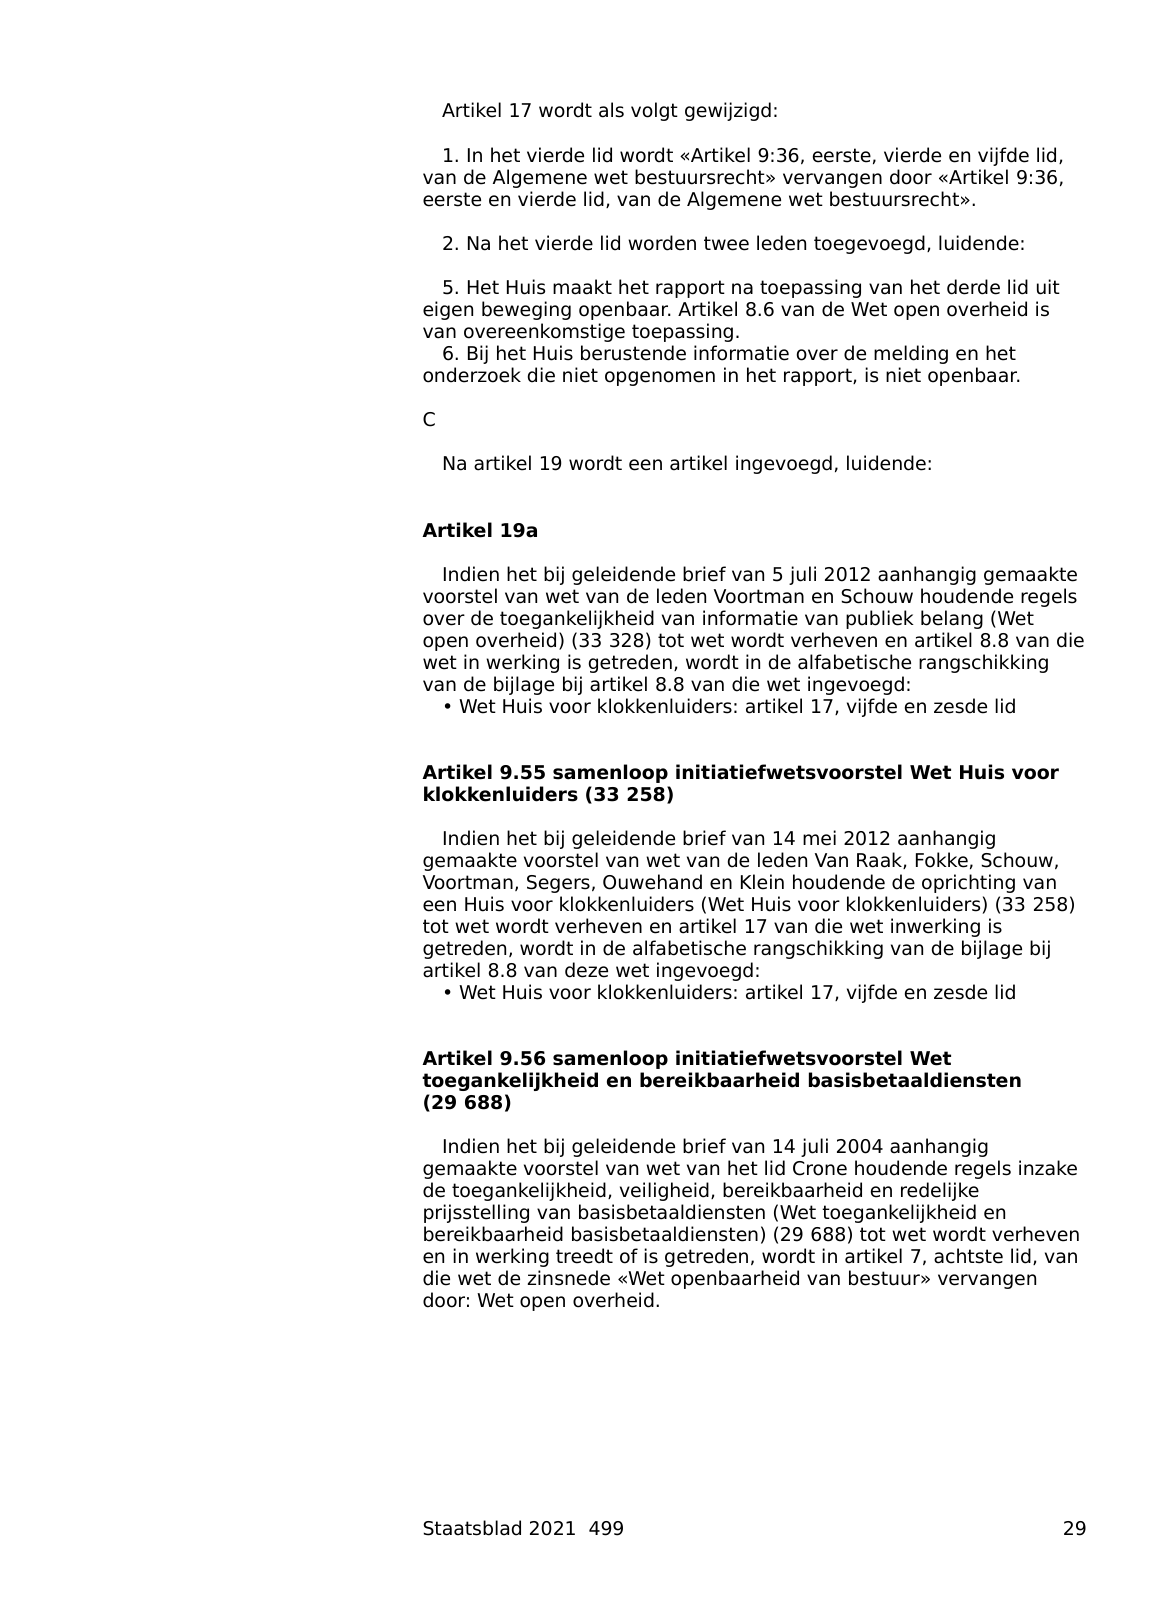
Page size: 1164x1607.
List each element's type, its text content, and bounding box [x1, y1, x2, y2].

text Indien het bij geleidende brief van 14 mei 2012 aanhangig gemaakte voorstel van wet van de leden Van Raak, Fokke, Schouw, Voortman, Segers, Ouwehand en Klein houdende de oprichting van een Huis voor klokkenluiders (Wet Huis voor klokkenluiders) (33 258) tot wet wordt verheven en artikel 17 van die wet inwerking is getreden, wordt in de alfabetische rangschikking van de bijlage bij artikel 8.8 van deze wet ingevoegd: [422, 828, 1087, 982]
text 6. Bij het Huis berustende informatie over de melding en het onderzoek die niet opgenomen in het rapport, is niet openbaar. [422, 343, 1087, 387]
text C [422, 409, 1087, 431]
text 5. Het Huis maakt het rapport na toepassing van het derde lid uit eigen beweging openbaar. Artikel 8.6 van de Wet open overheid is van overeenkomstige toepassing. [422, 277, 1087, 343]
subtitle Artikel 19a [422, 519, 1087, 541]
text Na artikel 19 wordt een artikel ingevoegd, luidende: [422, 453, 1087, 475]
text • Wet Huis voor klokkenluiders: artikel 17, vijfde en zesde lid [422, 982, 1087, 1004]
text 1. In het vierde lid wordt «Artikel 9:36, eerste, vierde en vijfde lid, van de Algemene wet bestuursrecht» vervangen door «Artikel 9:36, eerste en vierde lid, van de Algemene wet bestuursrecht». [422, 144, 1087, 211]
text Indien het bij geleidende brief van 5 juli 2012 aanhangig gemaakte voorstel van wet van de leden Voortman en Schouw houdende regels over de toegankelijkheid van informatie van publiek belang (Wet open overheid) (33 328) tot wet wordt verheven en artikel 8.8 van die wet in werking is getreden, wordt in de alfabetische rangschikking van de bijlage bij artikel 8.8 van die wet ingevoegd: [422, 564, 1087, 696]
text 2. Na het vierde lid worden twee leden toegevoegd, luidende: [422, 233, 1087, 255]
text Indien het bij geleidende brief van 14 juli 2004 aanhangig gemaakte voorstel van wet van het lid Crone houdende regels inzake de toegankelijkheid, veiligheid, bereikbaarheid en redelijke prijsstelling van basisbetaaldiensten (Wet toegankelijkheid en bereikbaarheid basisbetaaldiensten) (29 688) tot wet wordt verheven en in werking treedt of is getreden, wordt in artikel 7, achtste lid, van die wet de zinsnede «Wet openbaarheid van bestuur» vervangen door: Wet open overheid. [422, 1136, 1087, 1312]
text • Wet Huis voor klokkenluiders: artikel 17, vijfde en zesde lid [422, 696, 1087, 717]
subtitle Artikel 9.55 samenloop initiatiefwetsvoorstel Wet Huis voor klokkenluiders (33 258) [422, 762, 1087, 806]
subtitle Artikel 9.56 samenloop initiatiefwetsvoorstel Wet toegankelijkheid en bereikbaarheid basisbetaaldiensten (29 688) [422, 1048, 1087, 1114]
text Artikel 17 wordt als volgt gewijzigd: [422, 100, 1087, 122]
